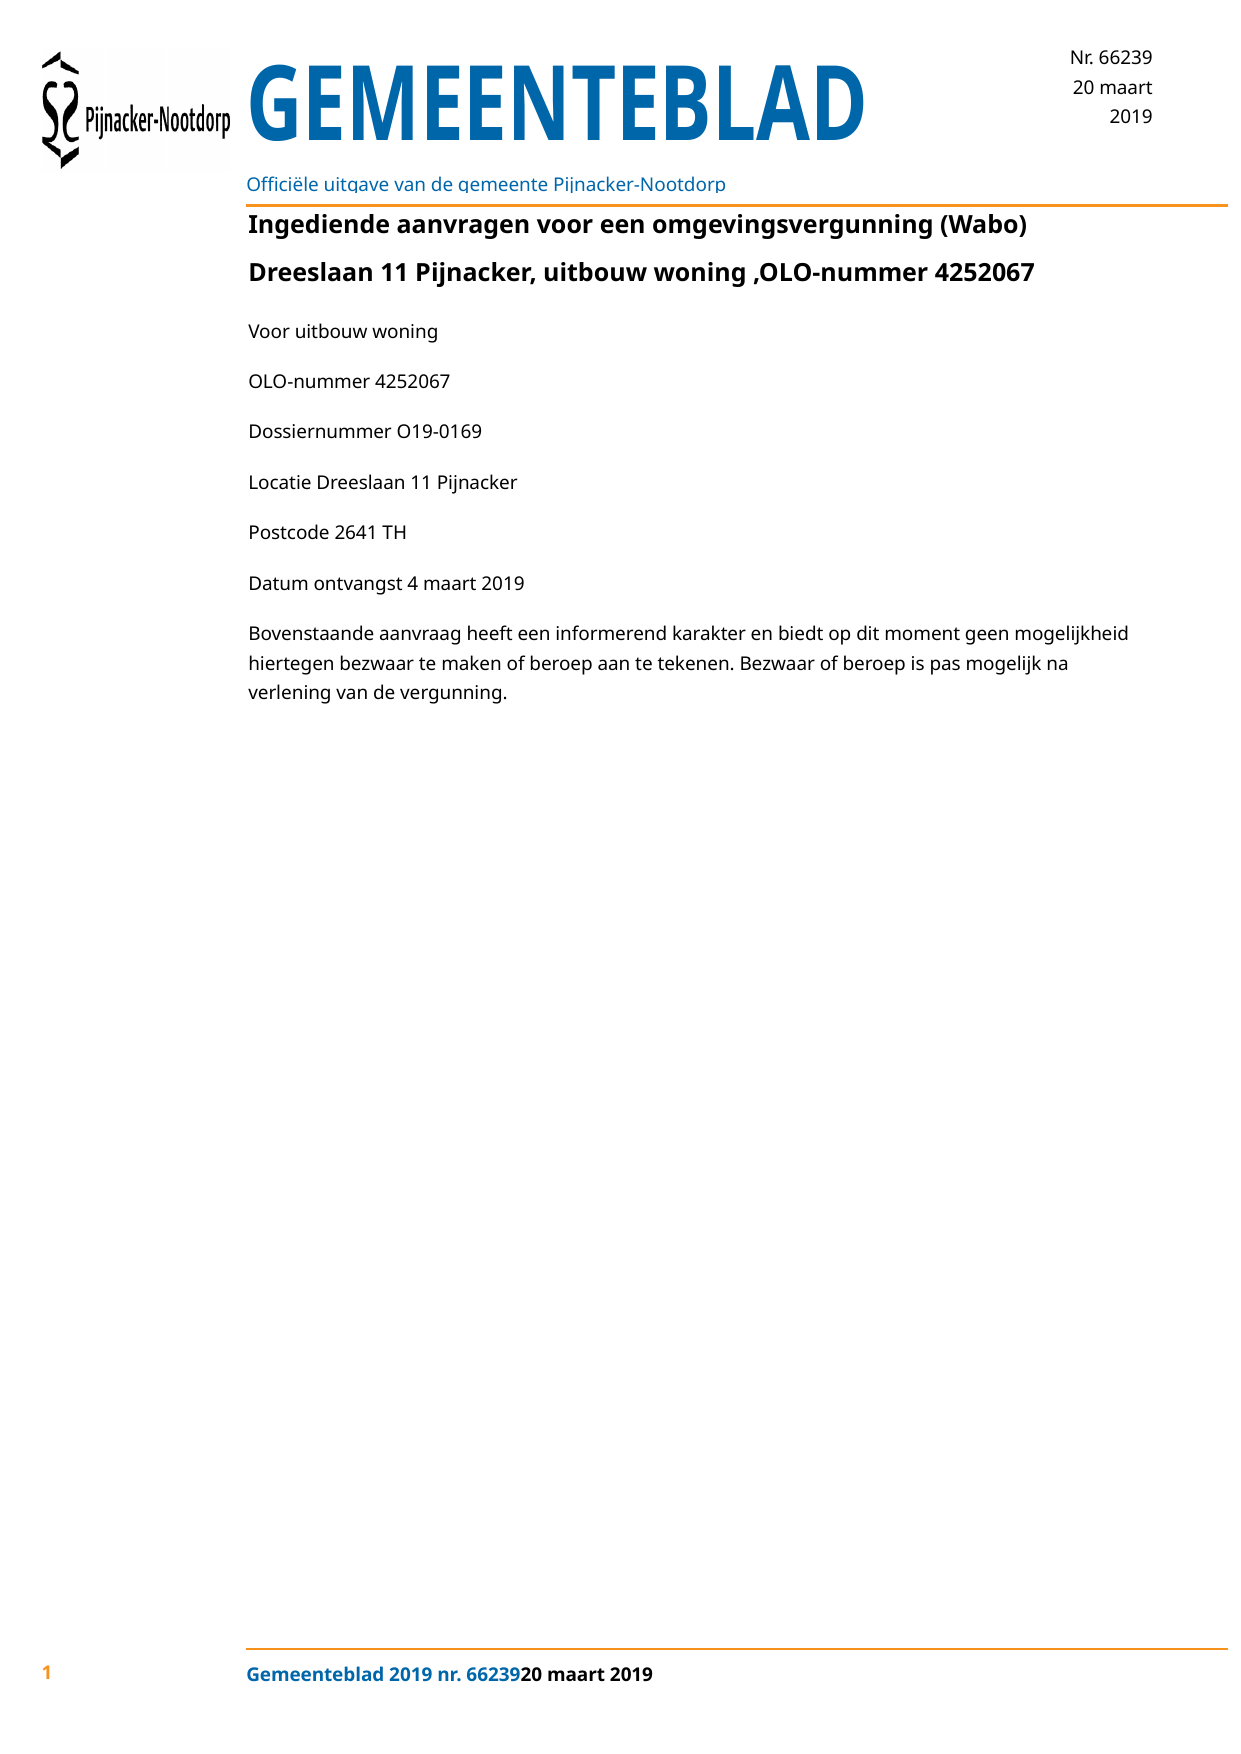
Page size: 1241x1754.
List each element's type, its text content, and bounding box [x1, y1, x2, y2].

text Locatie Dreeslaan 11 Pijnacker [248, 469, 1152, 495]
text Bovenstaande aanvraag heeft een informerend karakter en biedt op dit moment geen mogelijkheid hiertegen bezwaar te maken of beroep aan te tekenen. Bezwaar of beroep is pas mogelijk na verlening van de vergunning. [248, 620, 1152, 705]
text Datum ontvangst 4 maart 2019 [248, 570, 1152, 596]
text OLO-nummer 4252067 [248, 368, 1152, 394]
picture [41, 47, 231, 172]
text Ingediende aanvragen voor een omgevingsvergunning (Wabo) Dreeslaan 11 Pijnacker, uitbouw woning ,OLO-nummer 4252067 [248, 207, 1152, 288]
text Postcode 2641 TH [248, 519, 1152, 545]
text Voor uitbouw woning [248, 318, 1152, 344]
text Dossiernummer O19-0169 [248, 419, 1152, 444]
